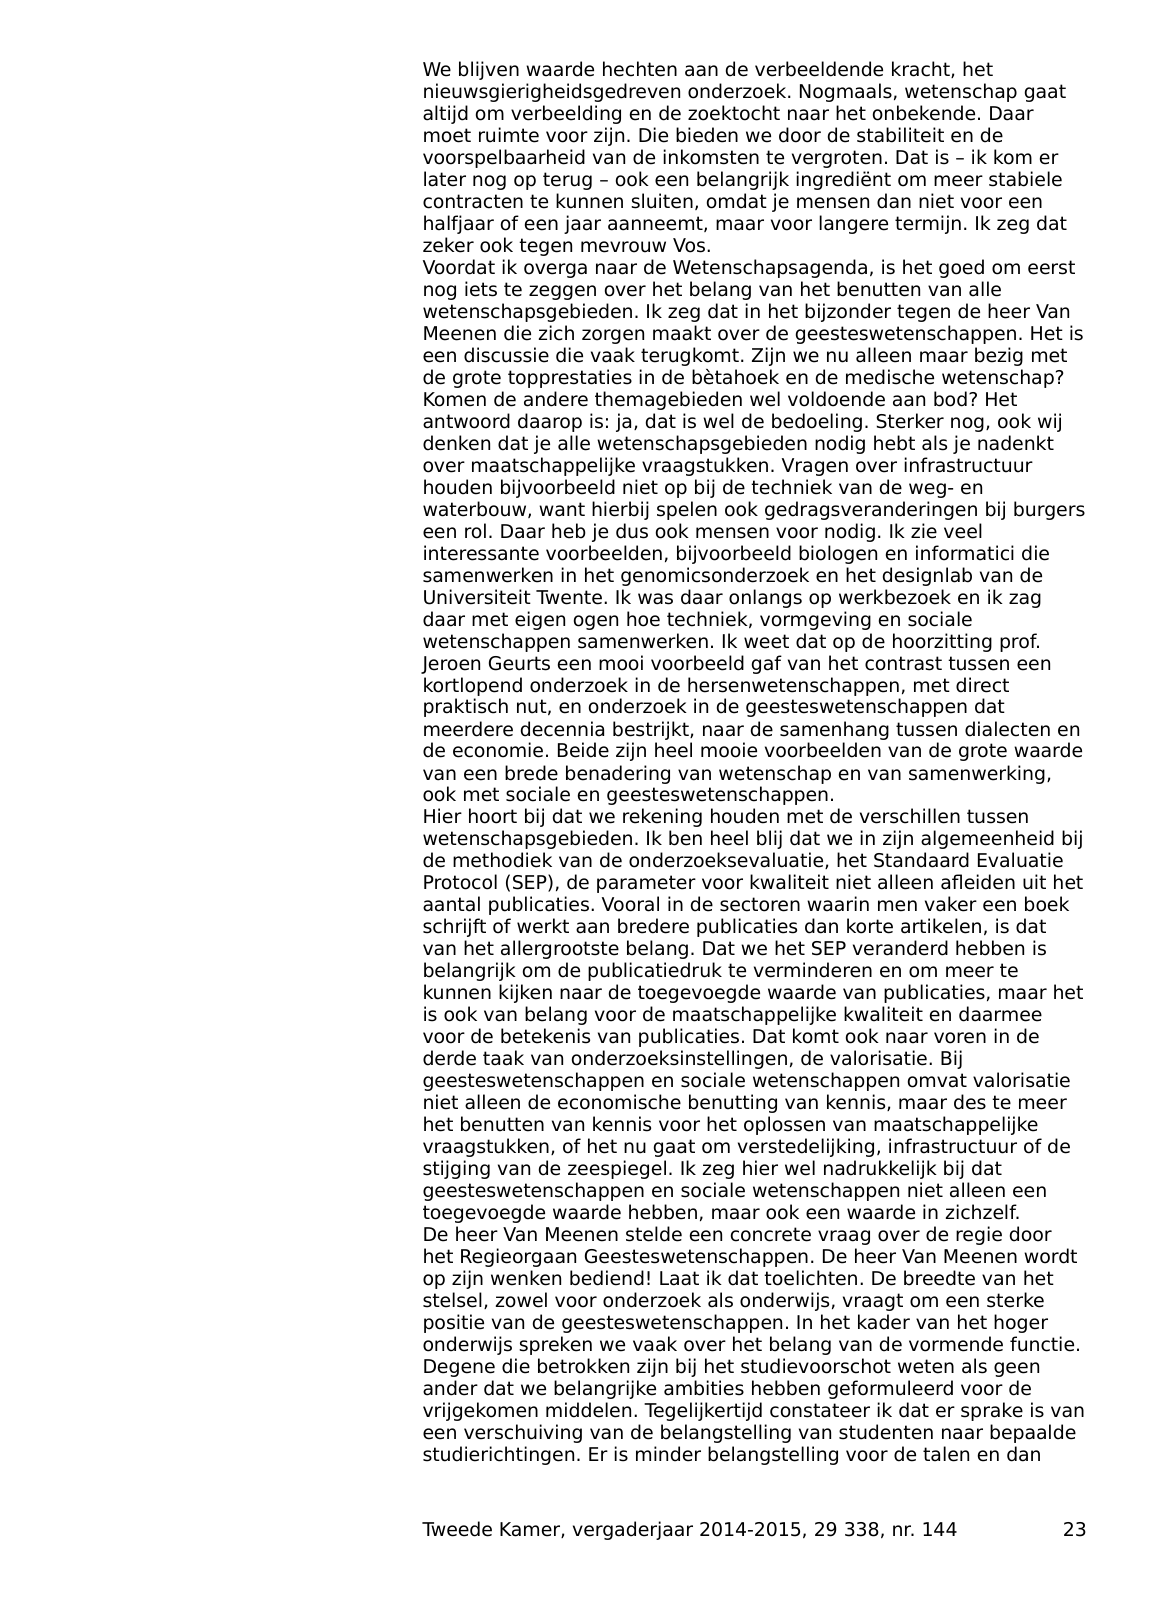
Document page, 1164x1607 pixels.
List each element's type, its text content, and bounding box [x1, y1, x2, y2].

text Hier hoort bij dat we rekening houden met de verschillen tussen wetenschapsgebieden. Ik ben heel blij dat we in zijn algemeenheid bij de methodiek van de onderzoeksevaluatie, het Standaard Evaluatie Protocol (SEP), de parameter voor kwaliteit niet alleen afleiden uit het aantal publicaties. Vooral in de sectoren waarin men vaker een boek schrijft of werkt aan bredere publicaties dan korte artikelen, is dat van het allergrootste belang. Dat we het SEP veranderd hebben is belangrijk om de publicatiedruk te verminderen en om meer te kunnen kijken naar de toegevoegde waarde van publicaties, maar het is ook van belang voor de maatschappelijke kwaliteit en daarmee voor de betekenis van publicaties. Dat komt ook naar voren in de derde taak van onderzoeksinstellingen, de valorisatie. Bij geesteswetenschappen en sociale wetenschappen omvat valorisatie niet alleen de economische benutting van kennis, maar des te meer het benutten van kennis voor het oplossen van maatschappelijke vraagstukken, of het nu gaat om verstedelijking, infrastructuur of de stijging van de zeespiegel. Ik zeg hier wel nadrukkelijk bij dat geesteswetenschappen en sociale wetenschappen niet alleen een toegevoegde waarde hebben, maar ook een waarde in zichzelf. [422, 806, 1087, 1224]
text Voordat ik overga naar de Wetenschapsagenda, is het goed om eerst nog iets te zeggen over het belang van het benutten van alle wetenschapsgebieden. Ik zeg dat in het bijzonder tegen de heer Van Meenen die zich zorgen maakt over de geesteswetenschappen. Het is een discussie die vaak terugkomt. Zijn we nu alleen maar bezig met de grote topprestaties in de bètahoek en de medische wetenschap? Komen de andere themagebieden wel voldoende aan bod? Het antwoord daarop is: ja, dat is wel de bedoeling. Sterker nog, ook wij denken dat je alle wetenschapsgebieden nodig hebt als je nadenkt over maatschappelijke vraagstukken. Vragen over infrastructuur houden bijvoorbeeld niet op bij de techniek van de weg- en waterbouw, want hierbij spelen ook gedragsveranderingen bij burgers een rol. Daar heb je dus ook mensen voor nodig. Ik zie veel interessante voorbeelden, bijvoorbeeld biologen en informatici die samenwerken in het genomicsonderzoek en het designlab van de Universiteit Twente. Ik was daar onlangs op werkbezoek en ik zag daar met eigen ogen hoe techniek, vormgeving en sociale wetenschappen samenwerken. Ik weet dat op de hoorzitting prof. Jeroen Geurts een mooi voorbeeld gaf van het contrast tussen een kortlopend onderzoek in de hersenwetenschappen, met direct praktisch nut, en onderzoek in de geesteswetenschappen dat meerdere decennia bestrijkt, naar de samenhang tussen dialecten en de economie. Beide zijn heel mooie voorbeelden van de grote waarde van een brede benadering van wetenschap en van samenwerking, ook met sociale en geesteswetenschappen. [422, 257, 1087, 806]
text We blijven waarde hechten aan de verbeeldende kracht, het nieuwsgierigheidsgedreven onderzoek. Nogmaals, wetenschap gaat altijd om verbeelding en de zoektocht naar het onbekende. Daar moet ruimte voor zijn. Die bieden we door de stabiliteit en de voorspelbaarheid van de inkomsten te vergroten. Dat is – ik kom er later nog op terug – ook een belangrijk ingrediënt om meer stabiele contracten te kunnen sluiten, omdat je mensen dan niet voor een halfjaar of een jaar aanneemt, maar voor langere termijn. Ik zeg dat zeker ook tegen mevrouw Vos. [422, 59, 1087, 257]
text De heer Van Meenen stelde een concrete vraag over de regie door het Regieorgaan Geesteswetenschappen. De heer Van Meenen wordt op zijn wenken bediend! Laat ik dat toelichten. De breedte van het stelsel, zowel voor onderzoek als onderwijs, vraagt om een sterke positie van de geesteswetenschappen. In het kader van het hoger onderwijs spreken we vaak over het belang van de vormende functie. Degene die betrokken zijn bij het studievoorschot weten als geen ander dat we belangrijke ambities hebben geformuleerd voor de vrijgekomen middelen. Tegelijkertijd constateer ik dat er sprake is van een verschuiving van de belangstelling van studenten naar bepaalde studierichtingen. Er is minder belangstelling voor de talen en dan [422, 1224, 1087, 1466]
